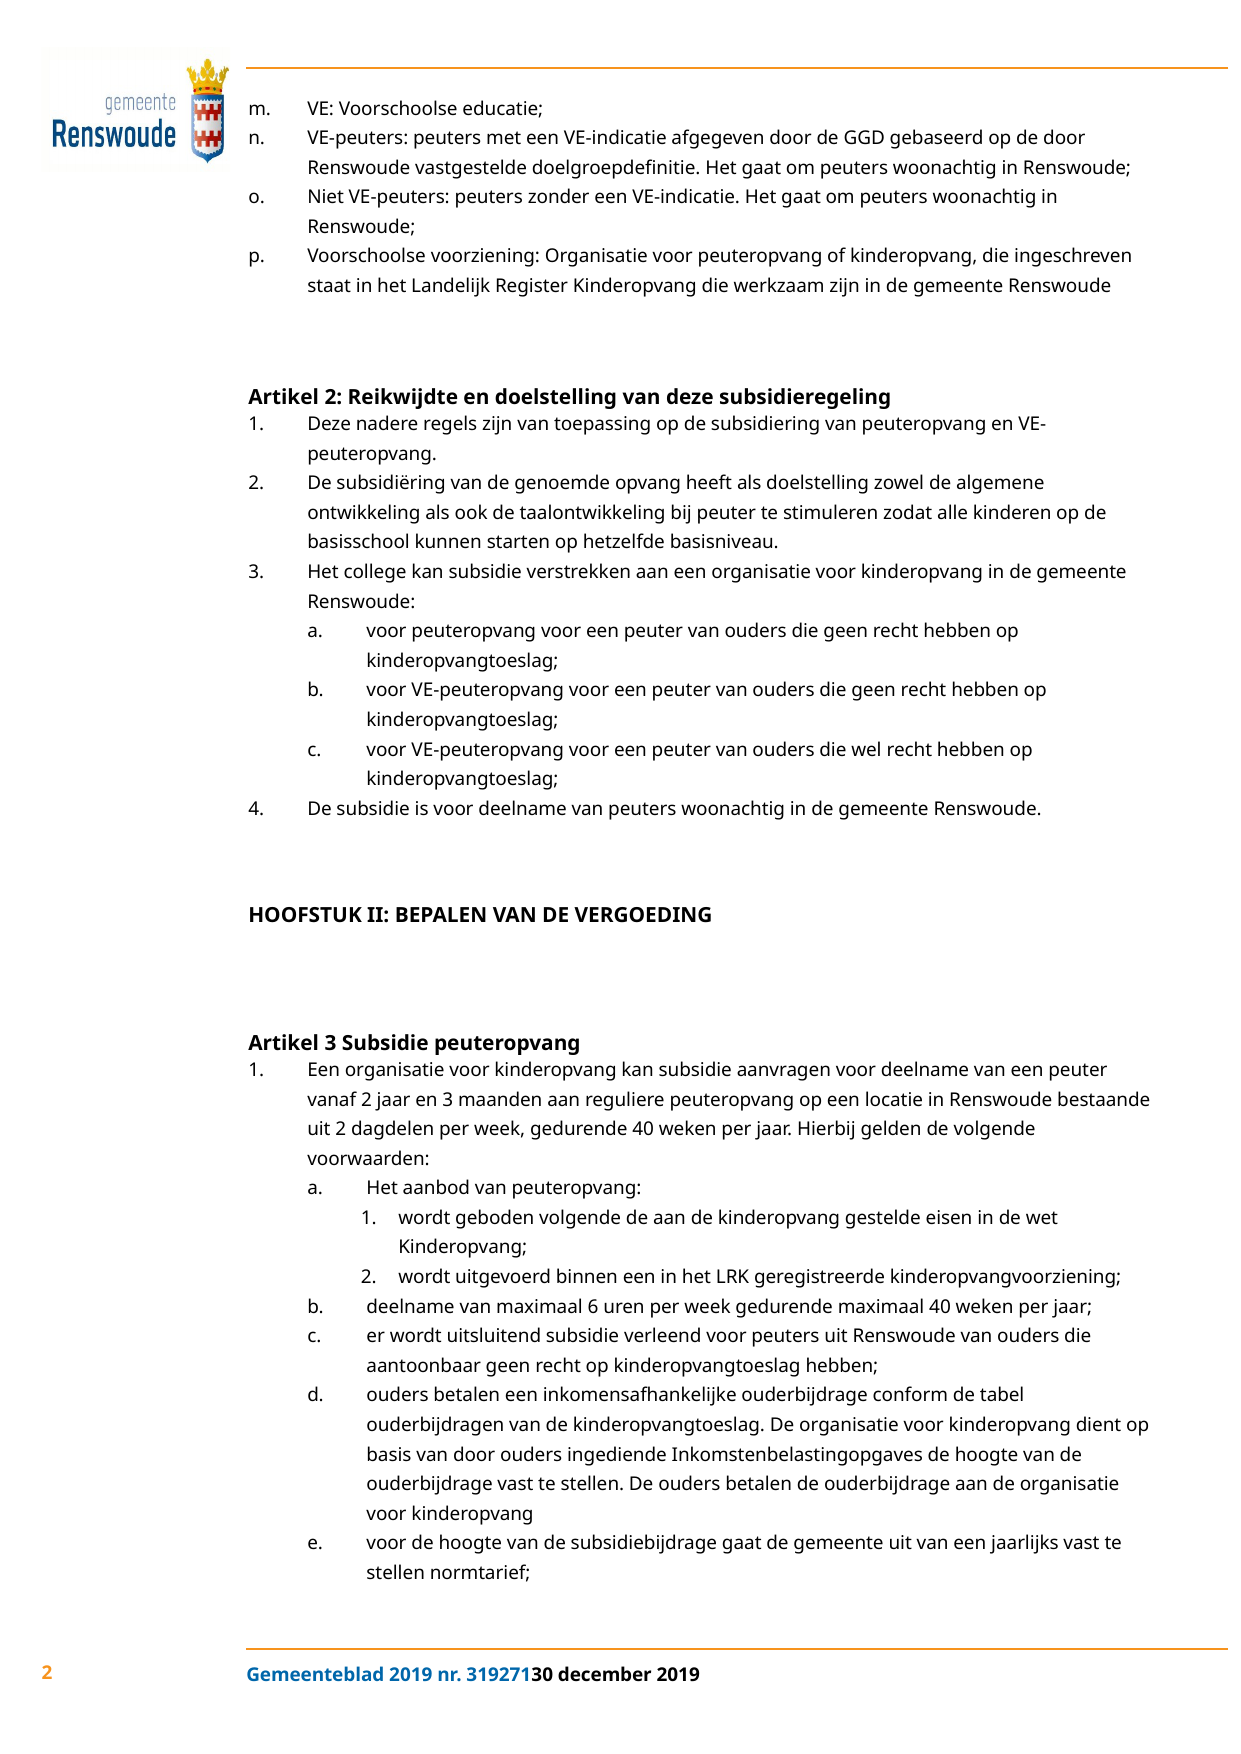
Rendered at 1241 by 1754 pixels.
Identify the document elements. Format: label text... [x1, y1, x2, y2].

text HOOFSTUK II: BEPALEN VAN DE VERGOEDING [248, 900, 1152, 928]
list Voorschoolse voorziening: Organisatie voor peuteropvang of kinderopvang, die ingeschreven staat in het Landelijk Register Kinderopvang die werkzaam zijn in de gemeente Renswoude [248, 243, 1152, 298]
list voor VE-peuteropvang voor een peuter van ouders die wel recht hebben op kinderopvangtoeslag; [307, 736, 1152, 791]
list Een organisatie voor kinderopvang kan subsidie aanvragen voor deelname van een peuter vanaf 2 jaar en 3 maanden aan reguliere peuteropvang op een locatie in Renswoude bestaande uit 2 dagdelen per week, gedurende 40 weken per jaar. Hierbij gelden de volgende voorwaarden: [248, 1056, 1152, 1171]
list wordt uitgevoerd binnen een in het LRK geregistreerde kinderopvangvoorziening; [361, 1263, 1152, 1289]
text Artikel 2: Reikwijdte en doelstelling van deze subsidieregeling [248, 382, 1152, 410]
list Het college kan subsidie verstrekken aan een organisatie voor kinderopvang in de gemeente Renswoude: [248, 558, 1152, 613]
text Artikel 3 Subsidie peuteropvang [248, 1028, 1152, 1056]
list voor de hoogte van de subsidiebijdrage gaat de gemeente uit van een jaarlijks vast te stellen normtarief; [307, 1529, 1152, 1585]
list Niet VE-peuters: peuters zonder een VE-indicatie. Het gaat om peuters woonachtig in Renswoude; [248, 183, 1152, 239]
list voor peuteropvang voor een peuter van ouders die geen recht hebben op kinderopvangtoeslag; [307, 617, 1152, 673]
list wordt geboden volgende de aan de kinderopvang gestelde eisen in de wet Kinderopvang; [361, 1204, 1152, 1259]
list VE: Voorschoolse educatie; [248, 95, 1152, 121]
list Het aanbod van peuteropvang: [307, 1174, 1152, 1200]
list voor VE-peuteropvang voor een peuter van ouders die geen recht hebben op kinderopvangtoeslag; [307, 677, 1152, 732]
list De subsidiëring van de genoemde opvang heeft als doelstelling zowel de algemene ontwikkeling als ook de taalontwikkeling bij peuter te stimuleren zodat alle kinderen op de basisschool kunnen starten op hetzelfde basisniveau. [248, 469, 1152, 554]
list Deze nadere regels zijn van toepassing op de subsidiering van peuteropvang en VE-peuteropvang. [248, 410, 1152, 466]
list ouders betalen een inkomensafhankelijke ouderbijdrage conform de tabel ouderbijdragen van de kinderopvangtoeslag. De organisatie voor kinderopvang dient op basis van door ouders ingediende Inkomstenbelastingopgaves de hoogte van de ouderbijdrage vast te stellen. De ouders betalen de ouderbijdrage aan de organisatie voor kinderopvang [307, 1382, 1152, 1526]
list deelname van maximaal 6 uren per week gedurende maximaal 40 weken per jaar; [307, 1293, 1152, 1319]
picture [41, 47, 231, 172]
list er wordt uitsluitend subsidie verleend voor peuters uit Renswoude van ouders die aantoonbaar geen recht op kinderopvangtoeslag hebben; [307, 1322, 1152, 1378]
list VE-peuters: peuters met een VE-indicatie afgegeven door de GGD gebaseerd op de door Renswoude vastgestelde doelgroepdefinitie. Het gaat om peuters woonachtig in Renswoude; [248, 124, 1152, 180]
list De subsidie is voor deelname van peuters woonachtig in de gemeente Renswoude. [248, 795, 1152, 821]
